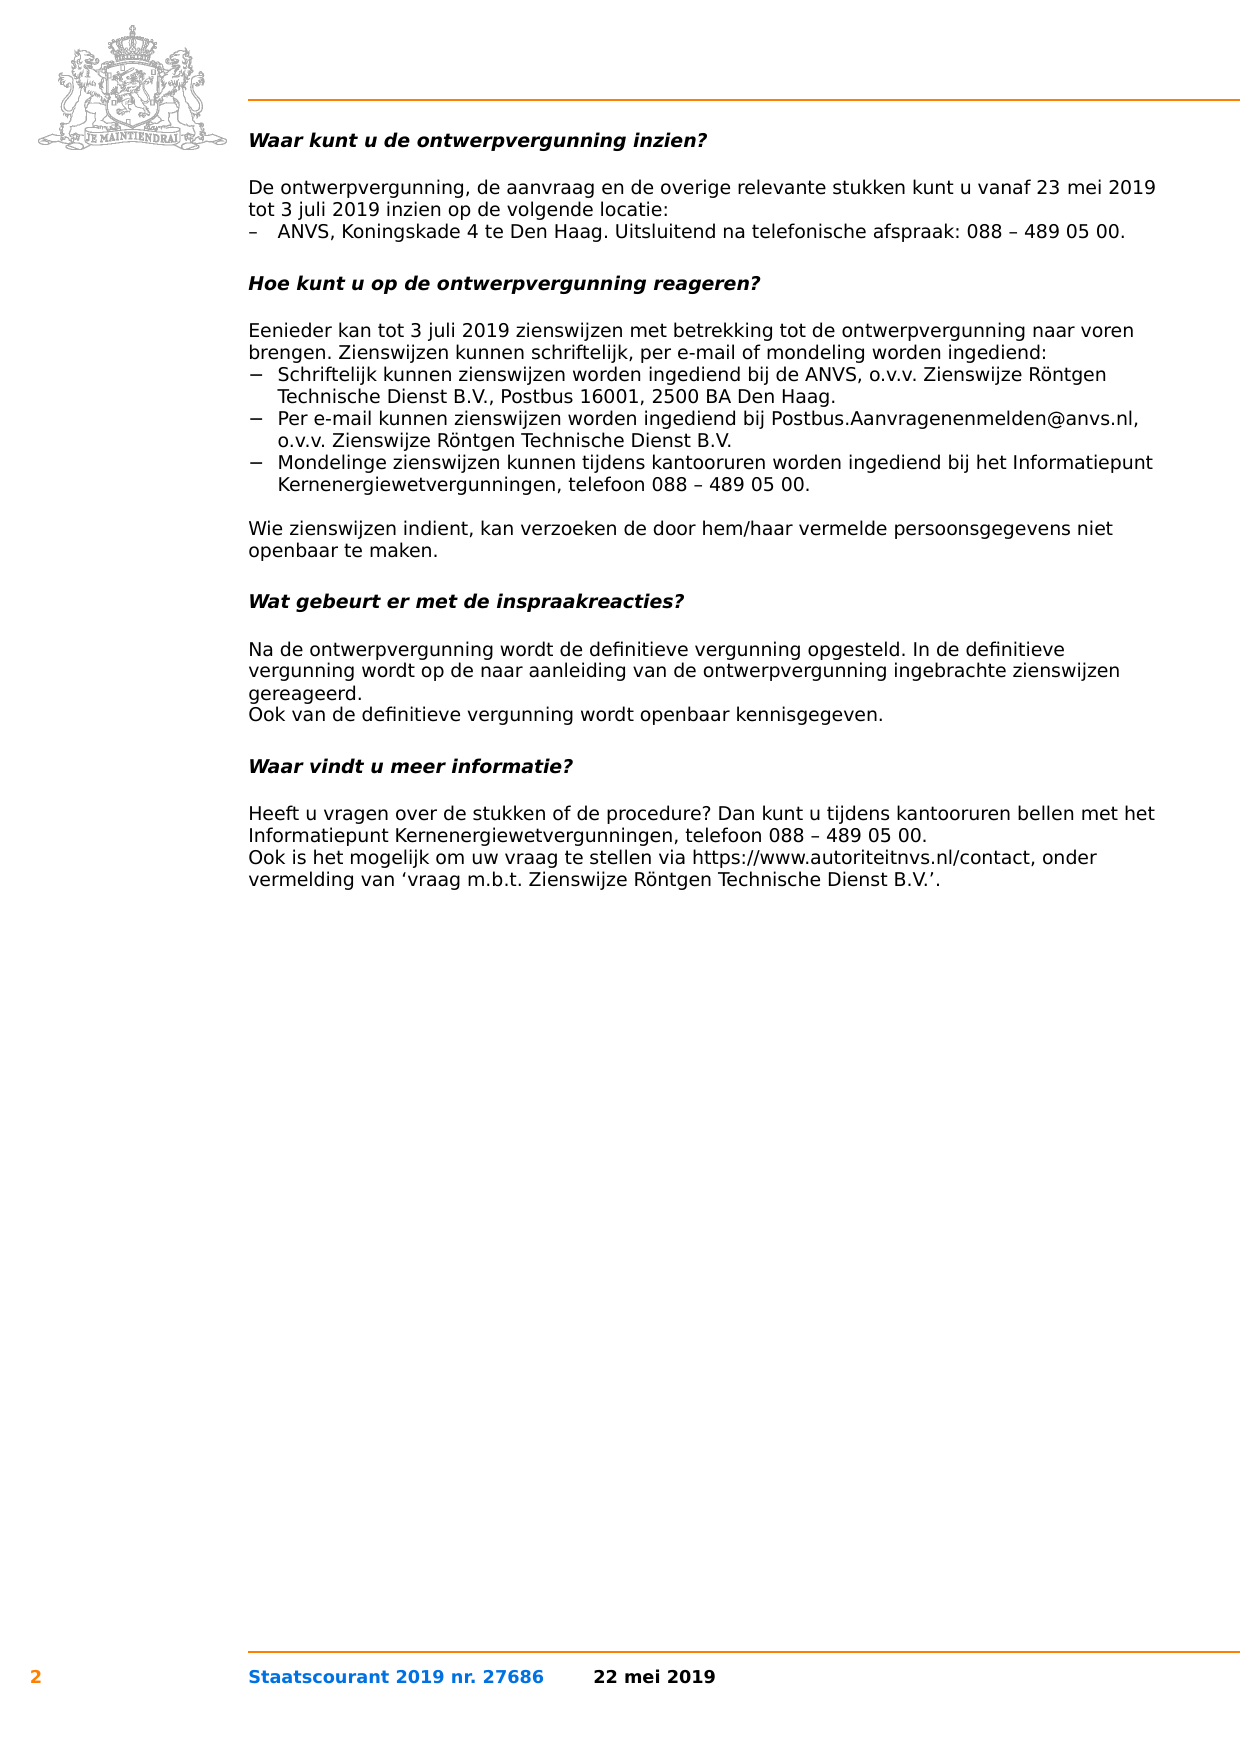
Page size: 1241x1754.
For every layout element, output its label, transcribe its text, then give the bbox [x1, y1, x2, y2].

text Ook van de definitieve vergunning wordt openbaar kennisgegeven. [248, 704, 1163, 726]
picture [38, 25, 227, 150]
subtitle Waar vindt u meer informatie? [248, 756, 1163, 778]
text – ANVS, Koningskade 4 te Den Haag. Uitsluitend na telefonische afspraak: 088 – 489 05 00. [248, 221, 1163, 243]
text − Mondelinge zienswijzen kunnen tijdens kantooruren worden ingediend bij het Informatiepunt Kernenergiewetvergunningen, telefoon 088 – 489 05 00. [248, 452, 1163, 496]
text De ontwerpvergunning, de aanvraag en de overige relevante stukken kunt u vanaf 23 mei 2019 tot 3 juli 2019 inzien op de volgende locatie: [248, 177, 1163, 221]
subtitle Waar kunt u de ontwerpvergunning inzien? [248, 130, 1163, 152]
text Na de ontwerpvergunning wordt de definitieve vergunning opgesteld. In de definitieve vergunning wordt op de naar aanleiding van de ontwerpvergunning ingebrachte zienswijzen gereageerd. [248, 638, 1163, 704]
subtitle Hoe kunt u op de ontwerpvergunning reageren? [248, 273, 1163, 295]
text Eenieder kan tot 3 juli 2019 zienswijzen met betrekking tot de ontwerpvergunning naar voren brengen. Zienswijzen kunnen schriftelijk, per e-mail of mondeling worden ingediend: [248, 320, 1163, 364]
text − Per e-mail kunnen zienswijzen worden ingediend bij Postbus.Aanvragenenmelden@anvs.nl, o.v.v. Zienswijze Röntgen Technische Dienst B.V. [248, 408, 1163, 452]
text Ook is het mogelijk om uw vraag te stellen via https://www.autoriteitnvs.nl/contact, onder vermelding van ‘vraag m.b.t. Zienswijze Röntgen Technische Dienst B.V.’. [248, 847, 1163, 891]
text − Schriftelijk kunnen zienswijzen worden ingediend bij de ANVS, o.v.v. Zienswijze Röntgen Technische Dienst B.V., Postbus 16001, 2500 BA Den Haag. [248, 364, 1163, 408]
subtitle Wat gebeurt er met de inspraakreacties? [248, 591, 1163, 613]
text Wie zienswijzen indient, kan verzoeken de door hem/haar vermelde persoonsgegevens niet openbaar te maken. [248, 517, 1163, 561]
text Heeft u vragen over de stukken of de procedure? Dan kunt u tijdens kantooruren bellen met het Informatiepunt Kernenergiewetvergunningen, telefoon 088 – 489 05 00. [248, 803, 1163, 847]
